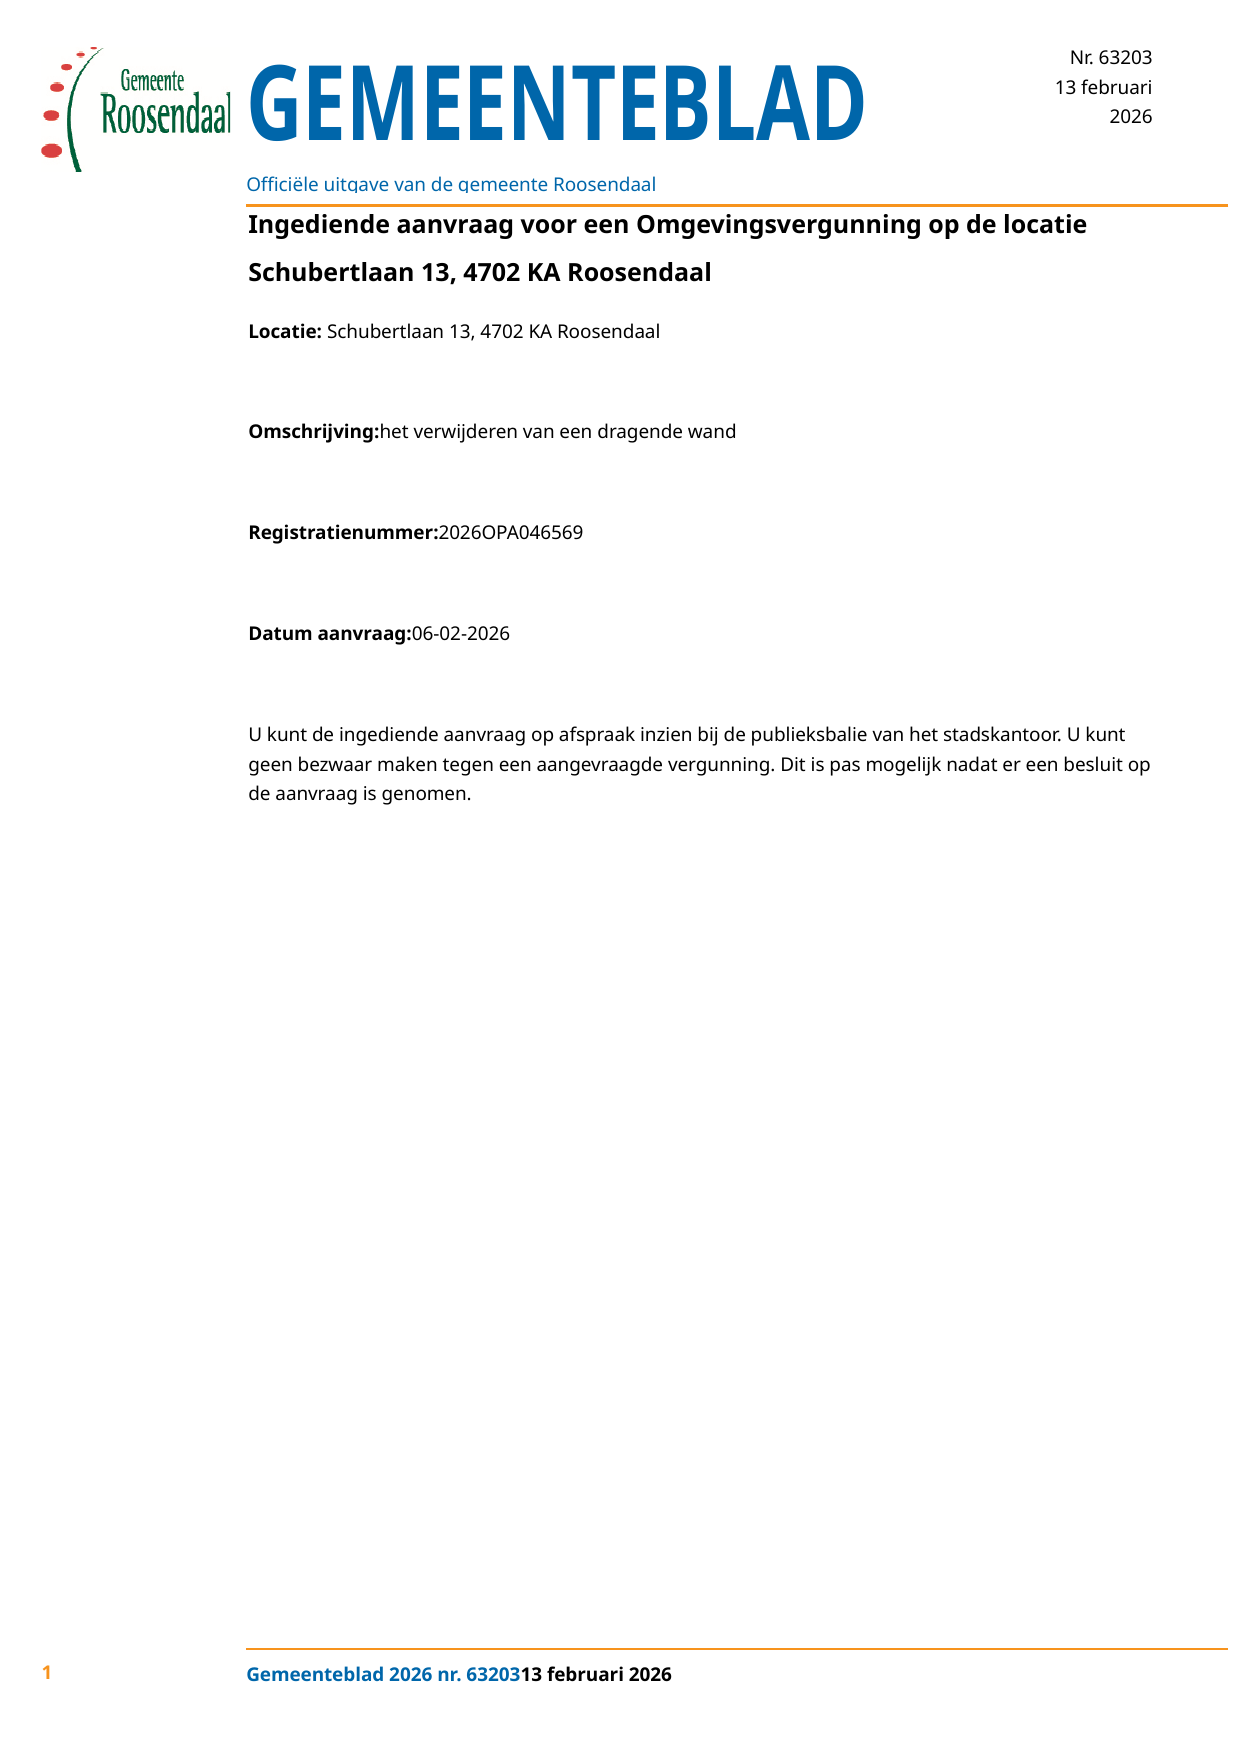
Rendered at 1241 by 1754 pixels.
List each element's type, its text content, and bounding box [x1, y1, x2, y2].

text Omschrijving:het verwijderen van een dragende wand [248, 419, 1152, 444]
picture [41, 47, 231, 172]
text Locatie: Schubertlaan 13, 4702 KA Roosendaal [248, 318, 1152, 344]
text Registratienummer:2026OPA046569 [248, 519, 1152, 545]
text U kunt de ingediende aanvraag op afspraak inzien bij de publieksbalie van het stadskantoor. U kunt geen bezwaar maken tegen een aangevraagde vergunning. Dit is pas mogelijk nadat er een besluit op de aanvraag is genomen. [248, 721, 1152, 806]
text Ingediende aanvraag voor een Omgevingsvergunning op de locatie Schubertlaan 13, 4702 KA Roosendaal [248, 207, 1152, 288]
text Datum aanvraag:06-02-2026 [248, 620, 1152, 646]
